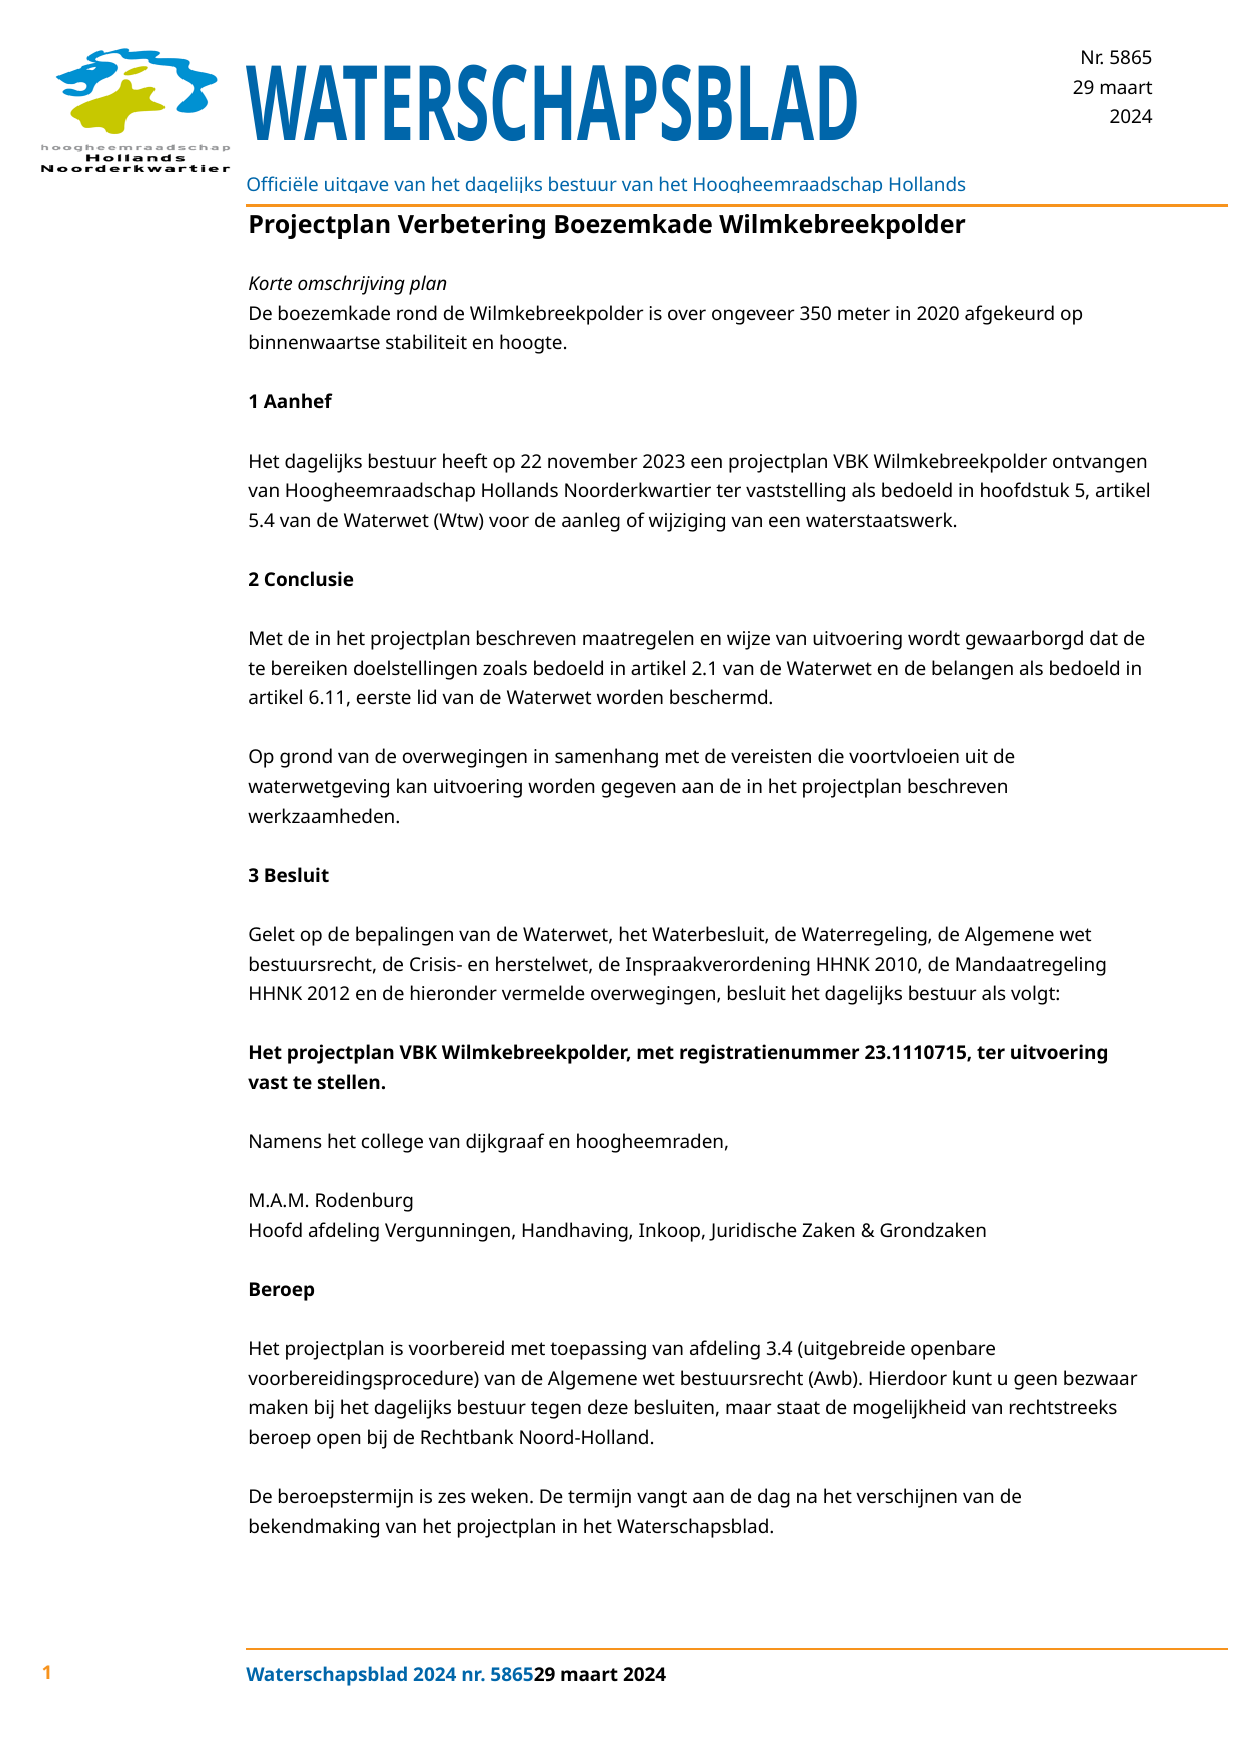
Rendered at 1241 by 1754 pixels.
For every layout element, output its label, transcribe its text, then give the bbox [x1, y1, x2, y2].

text De beroepstermijn is zes weken. De termijn vangt aan de dag na het verschijnen van de bekendmaking van het projectplan in het Waterschapsblad. [248, 1483, 1152, 1538]
text Namens het college van dijkgraaf en hoogheemraden, [248, 1128, 1152, 1154]
text M.A.M. Rodenburg [248, 1187, 1152, 1213]
text Het projectplan is voorbereid met toepassing van afdeling 3.4 (uitgebreide openbare voorbereidingsprocedure) van de Algemene wet bestuursrecht (Awb). Hierdoor kunt u geen bezwaar maken bij het dagelijks bestuur tegen deze besluiten, maar staat de mogelijkheid van rechtstreeks beroep open bij de Rechtbank Noord-Holland. [248, 1335, 1152, 1450]
picture [41, 47, 231, 172]
text Met de in het projectplan beschreven maatregelen en wijze van uitvoering wordt gewaarborgd dat de te bereiken doelstellingen zoals bedoeld in artikel 2.1 van de Waterwet en de belangen als bedoeld in artikel 6.11, eerste lid van de Waterwet worden beschermd. [248, 625, 1152, 710]
text Korte omschrijving plan [248, 270, 1152, 296]
text 1 Aanhef [248, 389, 1152, 414]
text 3 Besluit [248, 862, 1152, 888]
text Hoofd afdeling Vergunningen, Handhaving, Inkoop, Juridische Zaken & Grondzaken [248, 1217, 1152, 1243]
text De boezemkade rond de Wilmkebreekpolder is over ongeveer 350 meter in 2020 afgekeurd op binnenwaartse stabiliteit en hoogte. [248, 300, 1152, 355]
text Projectplan Verbetering Boezemkade Wilmkebreekpolder [248, 207, 1152, 241]
text Het dagelijks bestuur heeft op 22 november 2023 een projectplan VBK Wilmkebreekpolder ontvangen van Hoogheemraadschap Hollands Noorderkwartier ter vaststelling als bedoeld in hoofdstuk 5, artikel 5.4 van de Waterwet (Wtw) voor de aanleg of wijziging van een waterstaatswerk. [248, 448, 1152, 533]
text Het projectplan VBK Wilmkebreekpolder, met registratienummer 23.1110715, ter uitvoering vast te stellen. [248, 1039, 1152, 1095]
text Op grond van de overwegingen in samenhang met de vereisten die voortvloeien uit de waterwetgeving kan uitvoering worden gegeven aan de in het projectplan beschreven werkzaamheden. [248, 744, 1152, 828]
text 2 Conclusie [248, 566, 1152, 592]
text Beroep [248, 1276, 1152, 1302]
text Gelet op de bepalingen van de Waterwet, het Waterbesluit, de Waterregeling, de Algemene wet bestuursrecht, de Crisis- en herstelwet, de Inspraakverordening HHNK 2010, de Mandaatregeling HHNK 2012 en de hieronder vermelde overwegingen, besluit het dagelijks bestuur als volgt: [248, 921, 1152, 1006]
